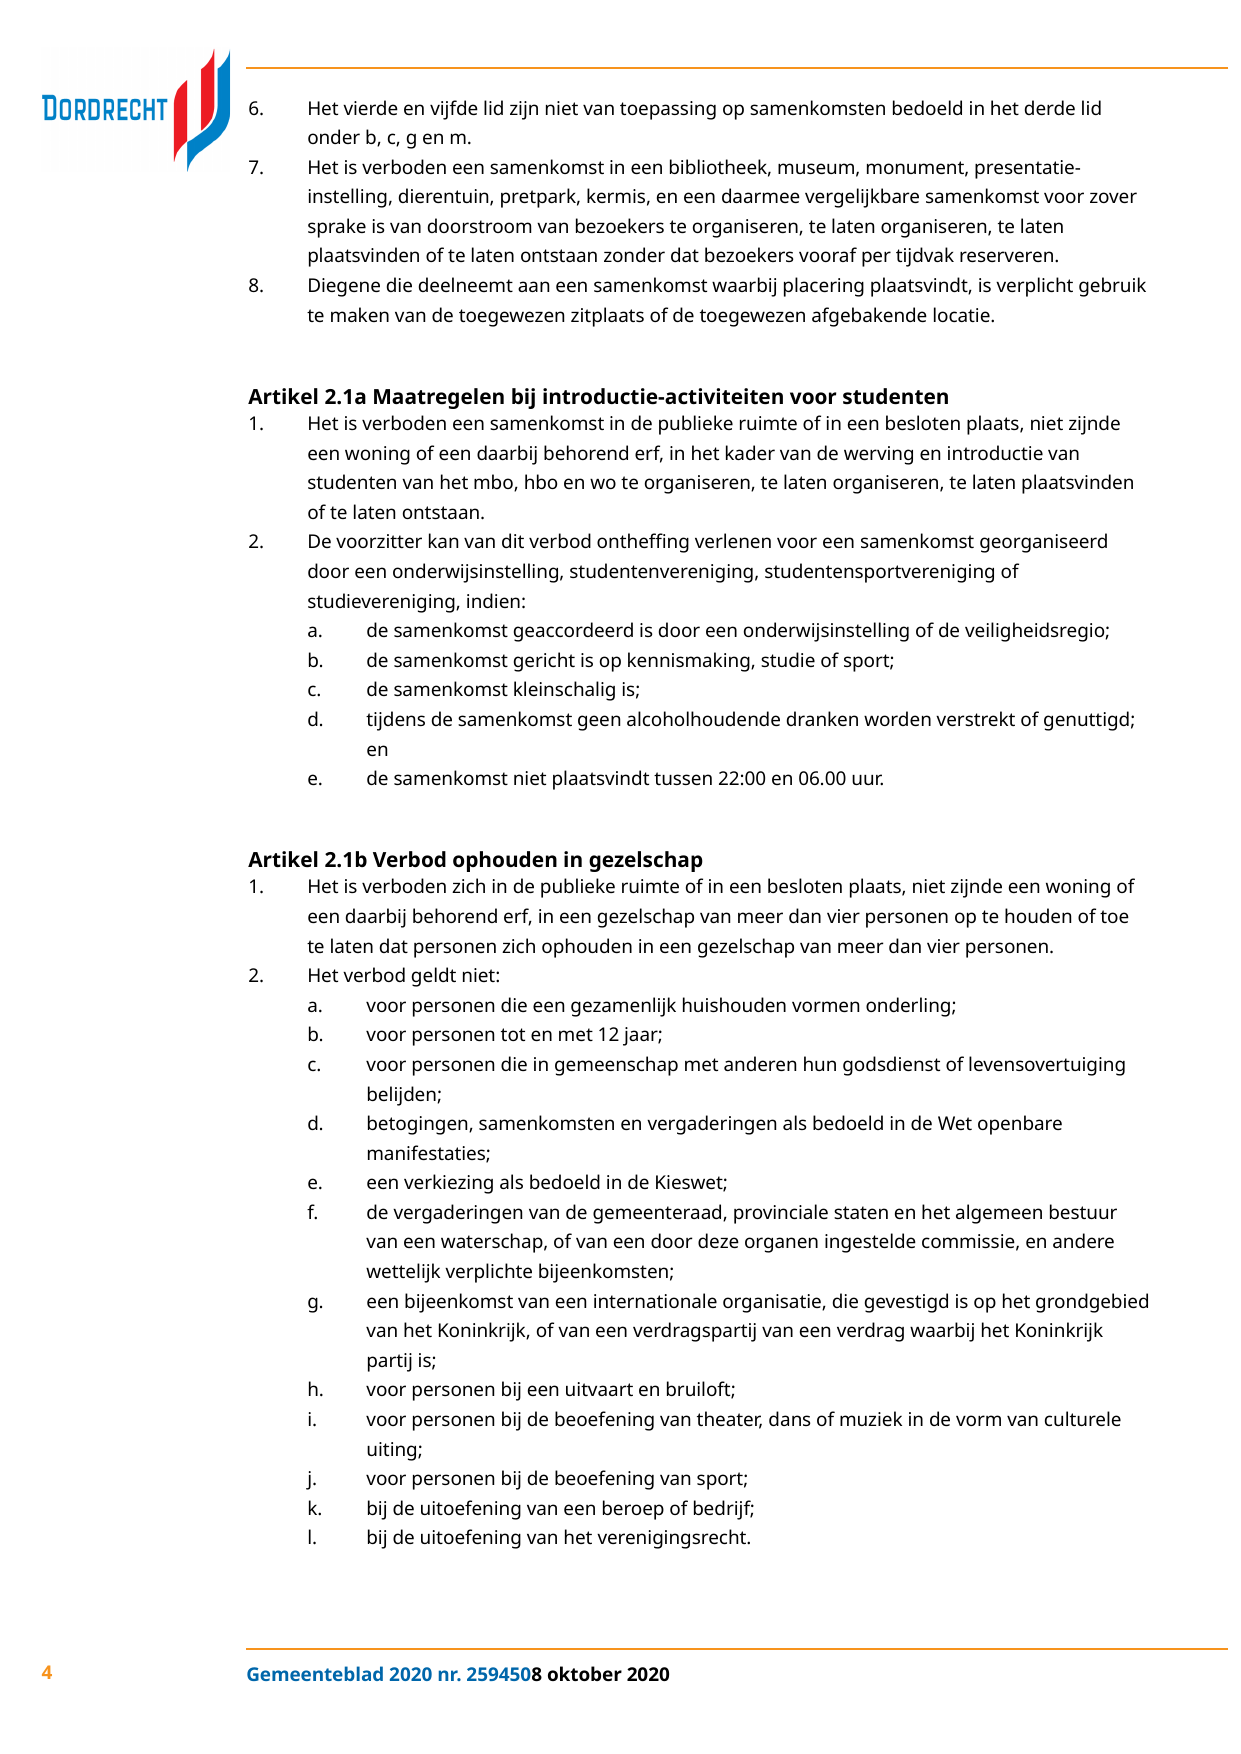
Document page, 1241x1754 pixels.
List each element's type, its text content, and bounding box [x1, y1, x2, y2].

list de samenkomst kleinschalig is; [307, 677, 1152, 702]
list betogingen, samenkomsten en vergaderingen als bedoeld in de Wet openbare manifestaties; [307, 1110, 1152, 1166]
list een verkiezing als bedoeld in de Kieswet; [307, 1169, 1152, 1195]
list een bijeenkomst van een internationale organisatie, die gevestigd is op het grondgebied van het Koninkrijk, of van een verdragspartij van een verdrag waarbij het Koninkrijk partij is; [307, 1288, 1152, 1373]
list Het is verboden een samenkomst in de publieke ruimte of in een besloten plaats, niet zijnde een woning of een daarbij behorend erf, in het kader van de werving en introductie van studenten van het mbo, hbo en wo te organiseren, te laten organiseren, te laten plaatsvinden of te laten ontstaan. [248, 410, 1152, 525]
list Het vierde en vijfde lid zijn niet van toepassing op samenkomsten bedoeld in het derde lid onder b, c, g en m. [248, 95, 1152, 150]
list bij de uitoefening van het verenigingsrecht. [307, 1524, 1152, 1550]
text Artikel 2.1b Verbod ophouden in gezelschap [248, 845, 1152, 874]
list Het is verboden zich in de publieke ruimte of in een besloten plaats, niet zijnde een woning of een daarbij behorend erf, in een gezelschap van meer dan vier personen op te houden of toe te laten dat personen zich ophouden in een gezelschap van meer dan vier personen. [248, 874, 1152, 959]
list de samenkomst gericht is op kennismaking, studie of sport; [307, 647, 1152, 673]
list bij de uitoefening van een beroep of bedrijf; [307, 1495, 1152, 1521]
list voor personen die in gemeenschap met anderen hun godsdienst of levensovertuiging belijden; [307, 1051, 1152, 1107]
list de samenkomst niet plaatsvindt tussen 22:00 en 06.00 uur. [307, 765, 1152, 791]
list tijdens de samenkomst geen alcoholhoudende dranken worden verstrekt of genuttigd; en [307, 706, 1152, 761]
list de vergaderingen van de gemeenteraad, provinciale staten en het algemeen bestuur van een waterschap, of van een door deze organen ingestelde commissie, en andere wettelijk verplichte bijeenkomsten; [307, 1199, 1152, 1284]
picture [41, 47, 231, 172]
text Artikel 2.1a Maatregelen bij introductie-activiteiten voor studenten [248, 382, 1152, 410]
list de samenkomst geaccordeerd is door een onderwijsinstelling of de veiligheidsregio; [307, 617, 1152, 643]
list Het is verboden een samenkomst in een bibliotheek, museum, monument, presentatie-instelling, dierentuin, pretpark, kermis, en een daarmee vergelijkbare samenkomst voor zover sprake is van doorstroom van bezoekers te organiseren, te laten organiseren, te laten plaatsvinden of te laten ontstaan zonder dat bezoekers vooraf per tijdvak reserveren. [248, 154, 1152, 268]
list Diegene die deelneemt aan een samenkomst waarbij placering plaatsvindt, is verplicht gebruik te maken van de toegewezen zitplaats of de toegewezen afgebakende locatie. [248, 272, 1152, 328]
list voor personen bij een uitvaart en bruiloft; [307, 1377, 1152, 1402]
list Het verbod geldt niet: [248, 962, 1152, 988]
list voor personen die een gezamenlijk huishouden vormen onderling; [307, 992, 1152, 1018]
list voor personen tot en met 12 jaar; [307, 1022, 1152, 1047]
list De voorzitter kan van dit verbod ontheffing verlenen voor een samenkomst georganiseerd door een onderwijsinstelling, studentenvereniging, studentensportvereniging of studievereniging, indien: [248, 529, 1152, 613]
list voor personen bij de beoefening van sport; [307, 1465, 1152, 1491]
list voor personen bij de beoefening van theater, dans of muziek in de vorm van culturele uiting; [307, 1406, 1152, 1462]
